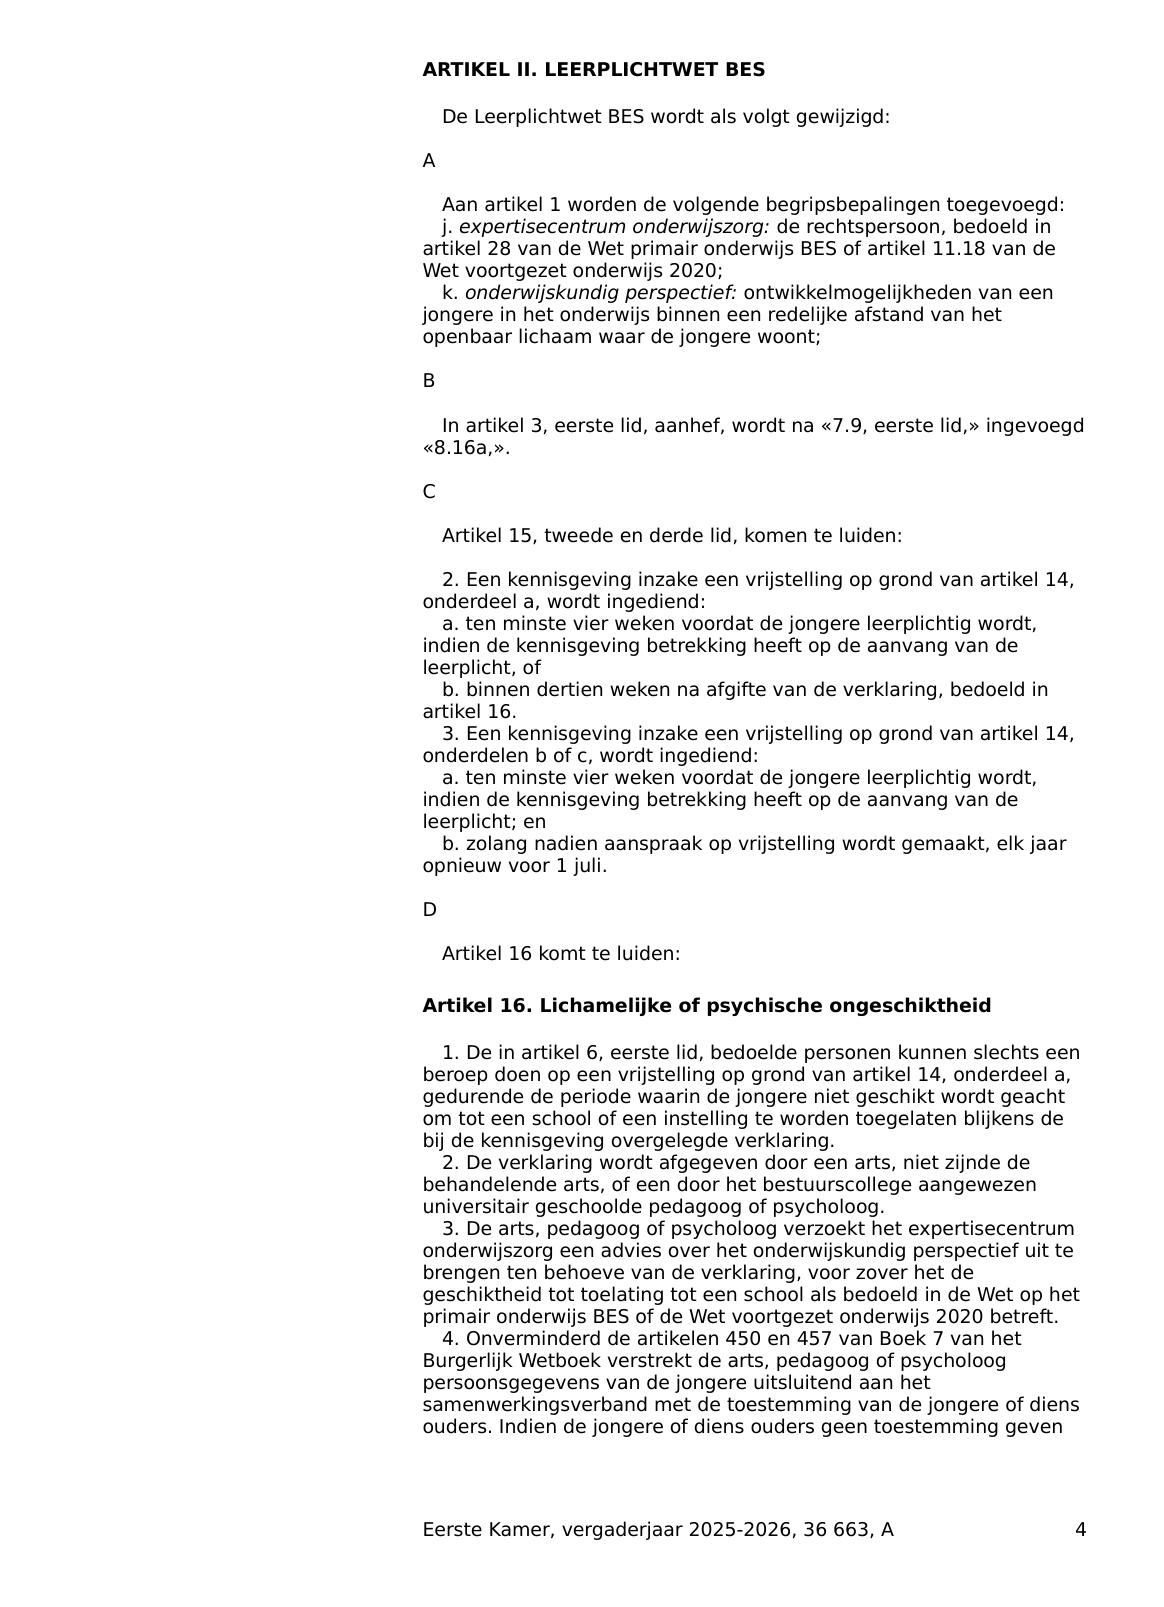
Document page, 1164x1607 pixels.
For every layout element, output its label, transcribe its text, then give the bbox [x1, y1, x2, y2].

text a. ten minste vier weken voordat de jongere leerplichtig wordt, indien de kennisgeving betrekking heeft op de aanvang van de leerplicht, of [422, 613, 1087, 679]
text 2. De verklaring wordt afgegeven door een arts, niet zijnde de behandelende arts, of een door het bestuurscollege aangewezen universitair geschoolde pedagoog of psycholoog. [422, 1152, 1087, 1218]
text De Leerplichtwet BES wordt als volgt gewijzigd: [422, 106, 1087, 128]
text 1. De in artikel 6, eerste lid, bedoelde personen kunnen slechts een beroep doen op een vrijstelling op grond van artikel 14, onderdeel a, gedurende de periode waarin de jongere niet geschikt wordt geacht om tot een school of een instelling te worden toegelaten blijkens de bij de kennisgeving overgelegde verklaring. [422, 1042, 1087, 1152]
text j. expertisecentrum onderwijszorg: de rechtspersoon, bedoeld in artikel 28 van de Wet primair onderwijs BES of artikel 11.18 van de Wet voortgezet onderwijs 2020; [422, 216, 1087, 282]
text 4. Onverminderd de artikelen 450 en 457 van Boek 7 van het Burgerlijk Wetboek verstrekt de arts, pedagoog of psycholoog persoonsgegevens van de jongere uitsluitend aan het samenwerkingsverband met de toestemming van de jongere of diens ouders. Indien de jongere of diens ouders geen toestemming geven [422, 1328, 1087, 1438]
text 3. Een kennisgeving inzake een vrijstelling op grond van artikel 14, onderdelen b of c, wordt ingediend: [422, 723, 1087, 767]
text C [422, 481, 1087, 503]
text B [422, 370, 1087, 392]
text Aan artikel 1 worden de volgende begripsbepalingen toegevoegd: [422, 194, 1087, 216]
text Artikel 16 komt te luiden: [422, 943, 1087, 965]
text 2. Een kennisgeving inzake een vrijstelling op grond van artikel 14, onderdeel a, wordt ingediend: [422, 569, 1087, 613]
text In artikel 3, eerste lid, aanhef, wordt na «7.9, eerste lid,» ingevoegd «8.16a,». [422, 414, 1087, 458]
subtitle Artikel 16. Lichamelijke of psychische ongeschiktheid [422, 995, 1087, 1017]
text a. ten minste vier weken voordat de jongere leerplichtig wordt, indien de kennisgeving betrekking heeft op de aanvang van de leerplicht; en [422, 767, 1087, 833]
text Artikel 15, tweede en derde lid, komen te luiden: [422, 525, 1087, 547]
text k. onderwijskundig perspectief: ontwikkelmogelijkheden van een jongere in het onderwijs binnen een redelijke afstand van het openbaar lichaam waar de jongere woont; [422, 282, 1087, 348]
text b. binnen dertien weken na afgifte van de verklaring, bedoeld in artikel 16. [422, 679, 1087, 723]
subtitle ARTIKEL II. LEERPLICHTWET BES [422, 59, 1087, 81]
text D [422, 899, 1087, 921]
text 3. De arts, pedagoog of psycholoog verzoekt het expertisecentrum onderwijszorg een advies over het onderwijskundig perspectief uit te brengen ten behoeve van de verklaring, voor zover het de geschiktheid tot toelating tot een school als bedoeld in de Wet op het primair onderwijs BES of de Wet voortgezet onderwijs 2020 betreft. [422, 1218, 1087, 1328]
text b. zolang nadien aanspraak op vrijstelling wordt gemaakt, elk jaar opnieuw voor 1 juli. [422, 833, 1087, 877]
text A [422, 150, 1087, 172]
